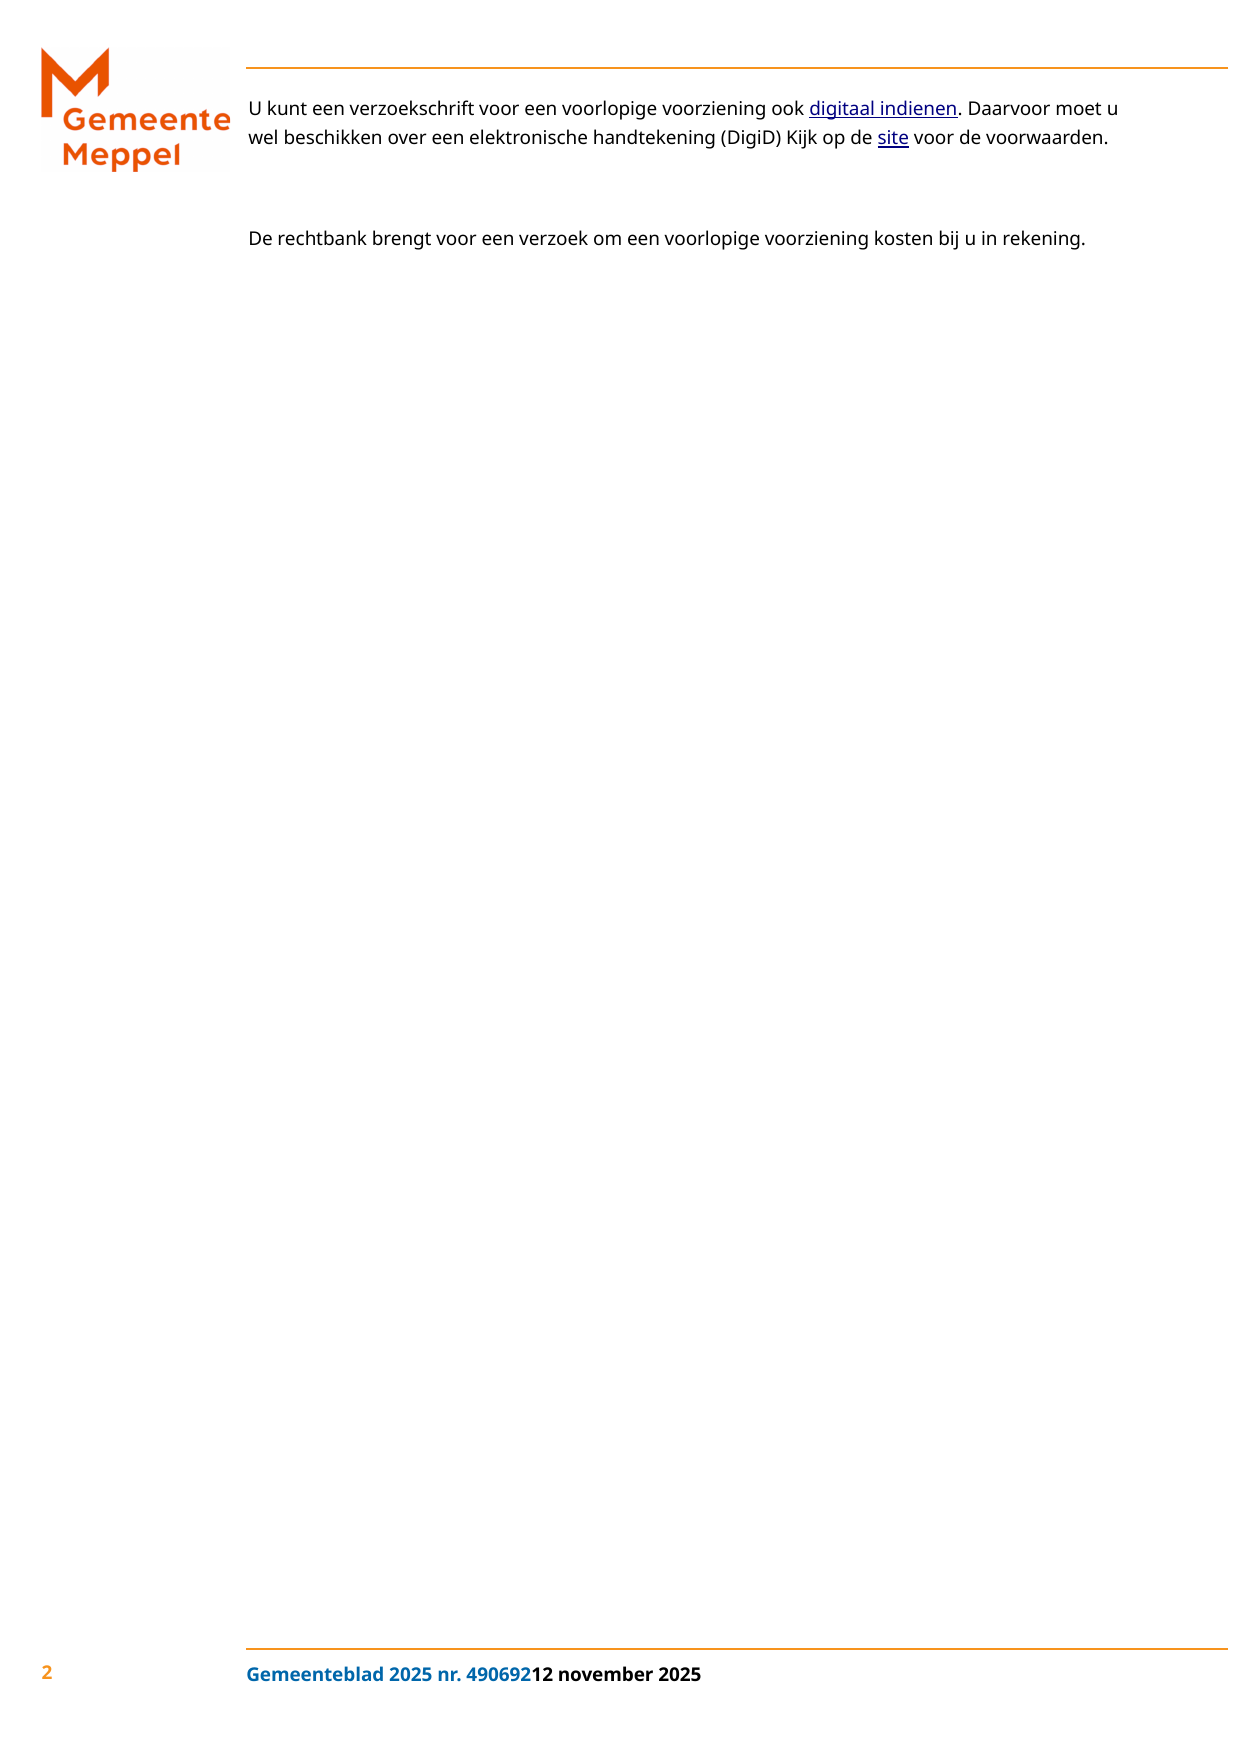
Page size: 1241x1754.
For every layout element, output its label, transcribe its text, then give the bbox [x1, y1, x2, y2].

text U kunt een verzoekschrift voor een voorlopige voorziening ook digitaal indienen. Daarvoor moet u wel beschikken over een elektronische handtekening (DigiD) Kijk op de site voor de voorwaarden. [248, 95, 1152, 150]
picture [41, 47, 231, 172]
text De rechtbank brengt voor een verzoek om een voorlopige voorziening kosten bij u in rekening. [248, 225, 1152, 251]
